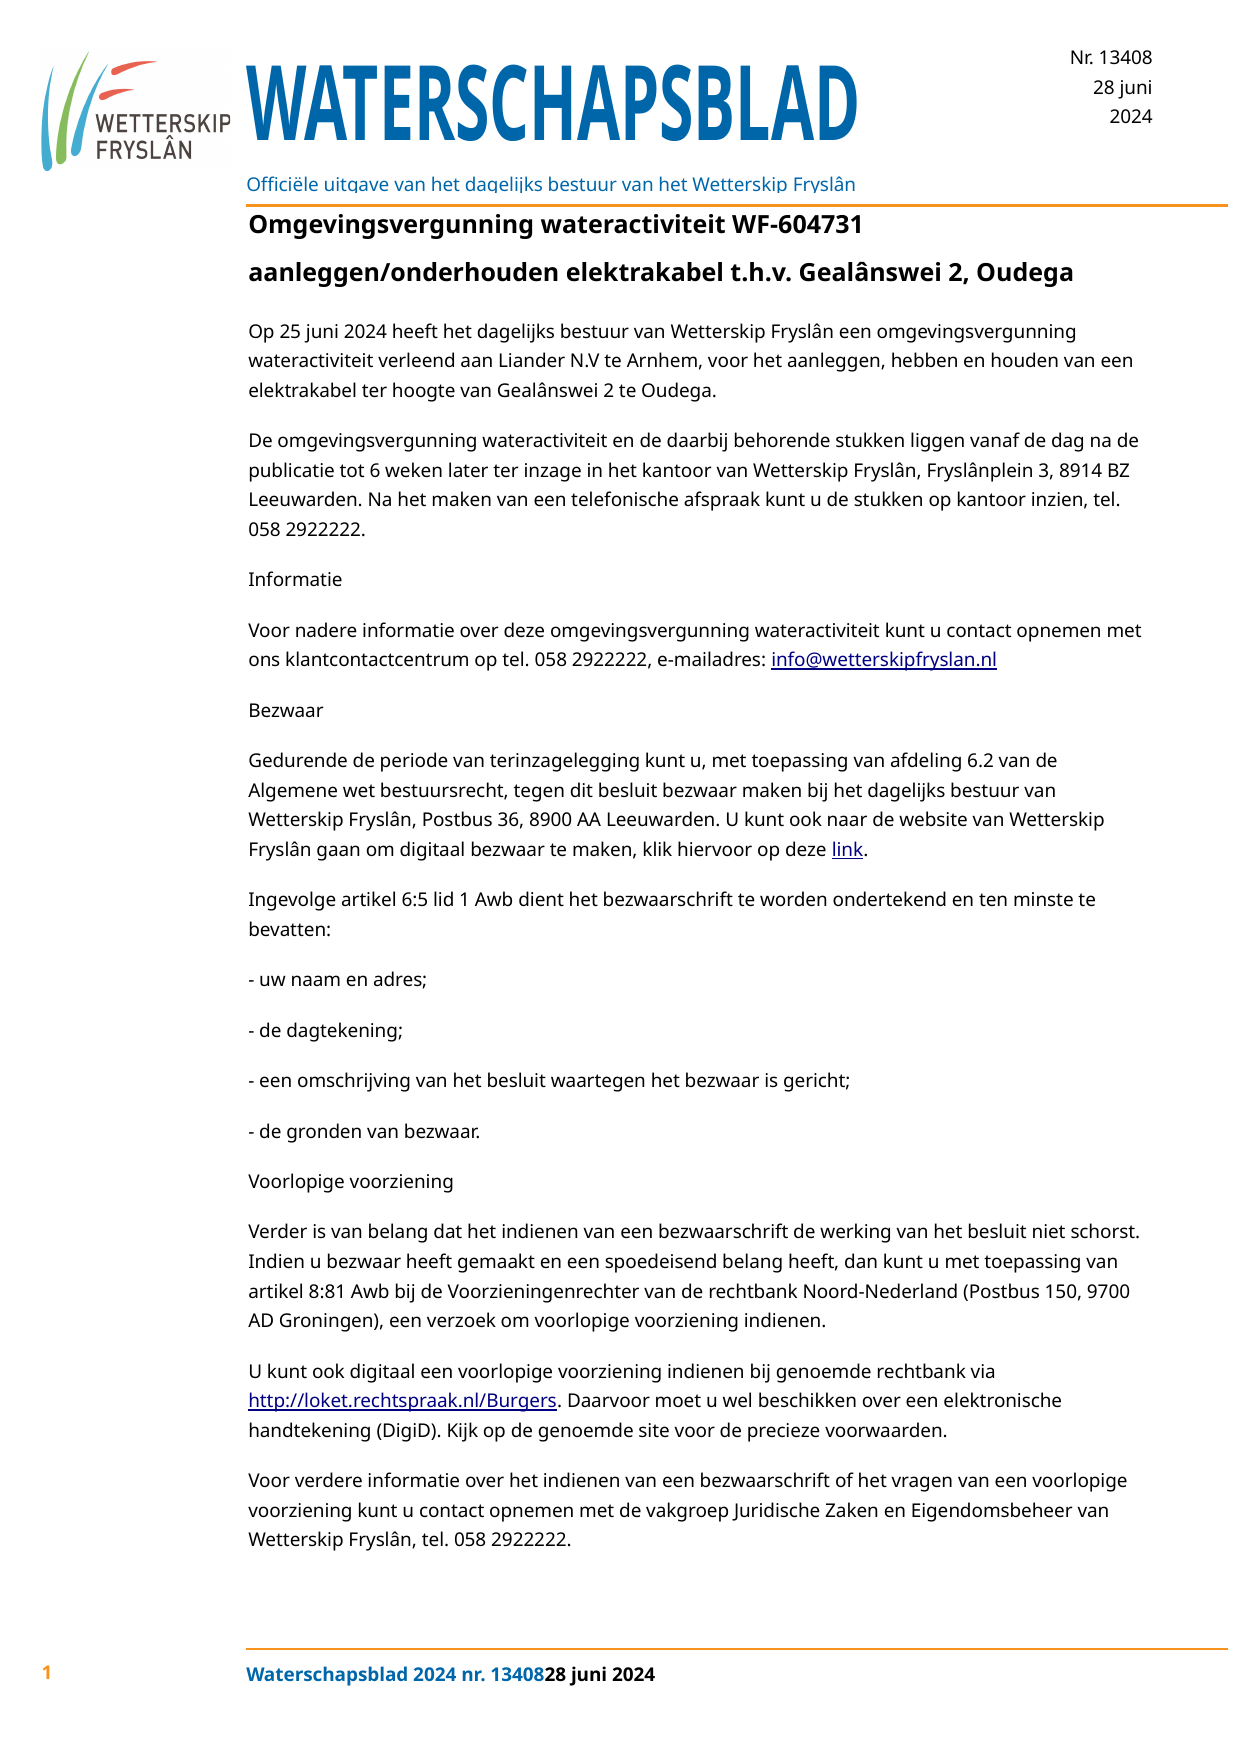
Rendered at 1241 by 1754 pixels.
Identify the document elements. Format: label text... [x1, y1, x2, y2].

text - een omschrijving van het besluit waartegen het bezwaar is gericht; [248, 1067, 1152, 1093]
text - de dagtekening; [248, 1017, 1152, 1043]
text Op 25 juni 2024 heeft het dagelijks bestuur van Wetterskip Fryslân een omgevingsvergunning wateractiviteit verleend aan Liander N.V te Arnhem, voor het aanleggen, hebben en houden van een elektrakabel ter hoogte van Gealânswei 2 te Oudega. [248, 318, 1152, 403]
text - de gronden van bezwaar. [248, 1118, 1152, 1144]
text Voor nadere informatie over deze omgevingsvergunning wateractiviteit kunt u contact opnemen met ons klantcontactcentrum op tel. 058 2922222, e-mailadres: info@wetterskipfryslan.nl [248, 617, 1152, 672]
picture [41, 47, 231, 172]
text Omgevingsvergunning wateractiviteit WF-604731 aanleggen/onderhouden elektrakabel t.h.v. Gealânswei 2, Oudega [248, 207, 1152, 288]
text Voor verdere informatie over het indienen van een bezwaarschrift of het vragen van een voorlopige voorziening kunt u contact opnemen met de vakgroep Juridische Zaken en Eigendomsbeheer van Wetterskip Fryslân, tel. 058 2922222. [248, 1467, 1152, 1552]
text De omgevingsvergunning wateractiviteit en de daarbij behorende stukken liggen vanaf de dag na de publicatie tot 6 weken later ter inzage in het kantoor van Wetterskip Fryslân, Fryslânplein 3, 8914 BZ Leeuwarden. Na het maken van een telefonische afspraak kunt u de stukken op kantoor inzien, tel. 058 2922222. [248, 427, 1152, 542]
text Informatie [248, 567, 1152, 592]
text Verder is van belang dat het indienen van een bezwaarschrift de werking van het besluit niet schorst. Indien u bezwaar heeft gemaakt en een spoedeisend belang heeft, dan kunt u met toepassing van artikel 8:81 Awb bij de Voorzieningenrechter van de rechtbank Noord-Nederland (Postbus 150, 9700 AD Groningen), een verzoek om voorlopige voorziening indienen. [248, 1219, 1152, 1333]
text Gedurende de periode van terinzagelegging kunt u, met toepassing van afdeling 6.2 van de Algemene wet bestuursrecht, tegen dit besluit bezwaar maken bij het dagelijks bestuur van Wetterskip Fryslân, Postbus 36, 8900 AA Leeuwarden. U kunt ook naar de website van Wetterskip Fryslân gaan om digitaal bezwaar te maken, klik hiervoor op deze link. [248, 747, 1152, 862]
text Bezwaar [248, 697, 1152, 723]
text - uw naam en adres; [248, 967, 1152, 992]
text Voorlopige voorziening [248, 1168, 1152, 1194]
text U kunt ook digitaal een voorlopige voorziening indienen bij genoemde rechtbank via http://loket.rechtspraak.nl/Burgers. Daarvoor moet u wel beschikken over een elektronische handtekening (DigiD). Kijk op de genoemde site voor de precieze voorwaarden. [248, 1358, 1152, 1443]
text Ingevolge artikel 6:5 lid 1 Awb dient het bezwaarschrift te worden ondertekend en ten minste te bevatten: [248, 887, 1152, 942]
